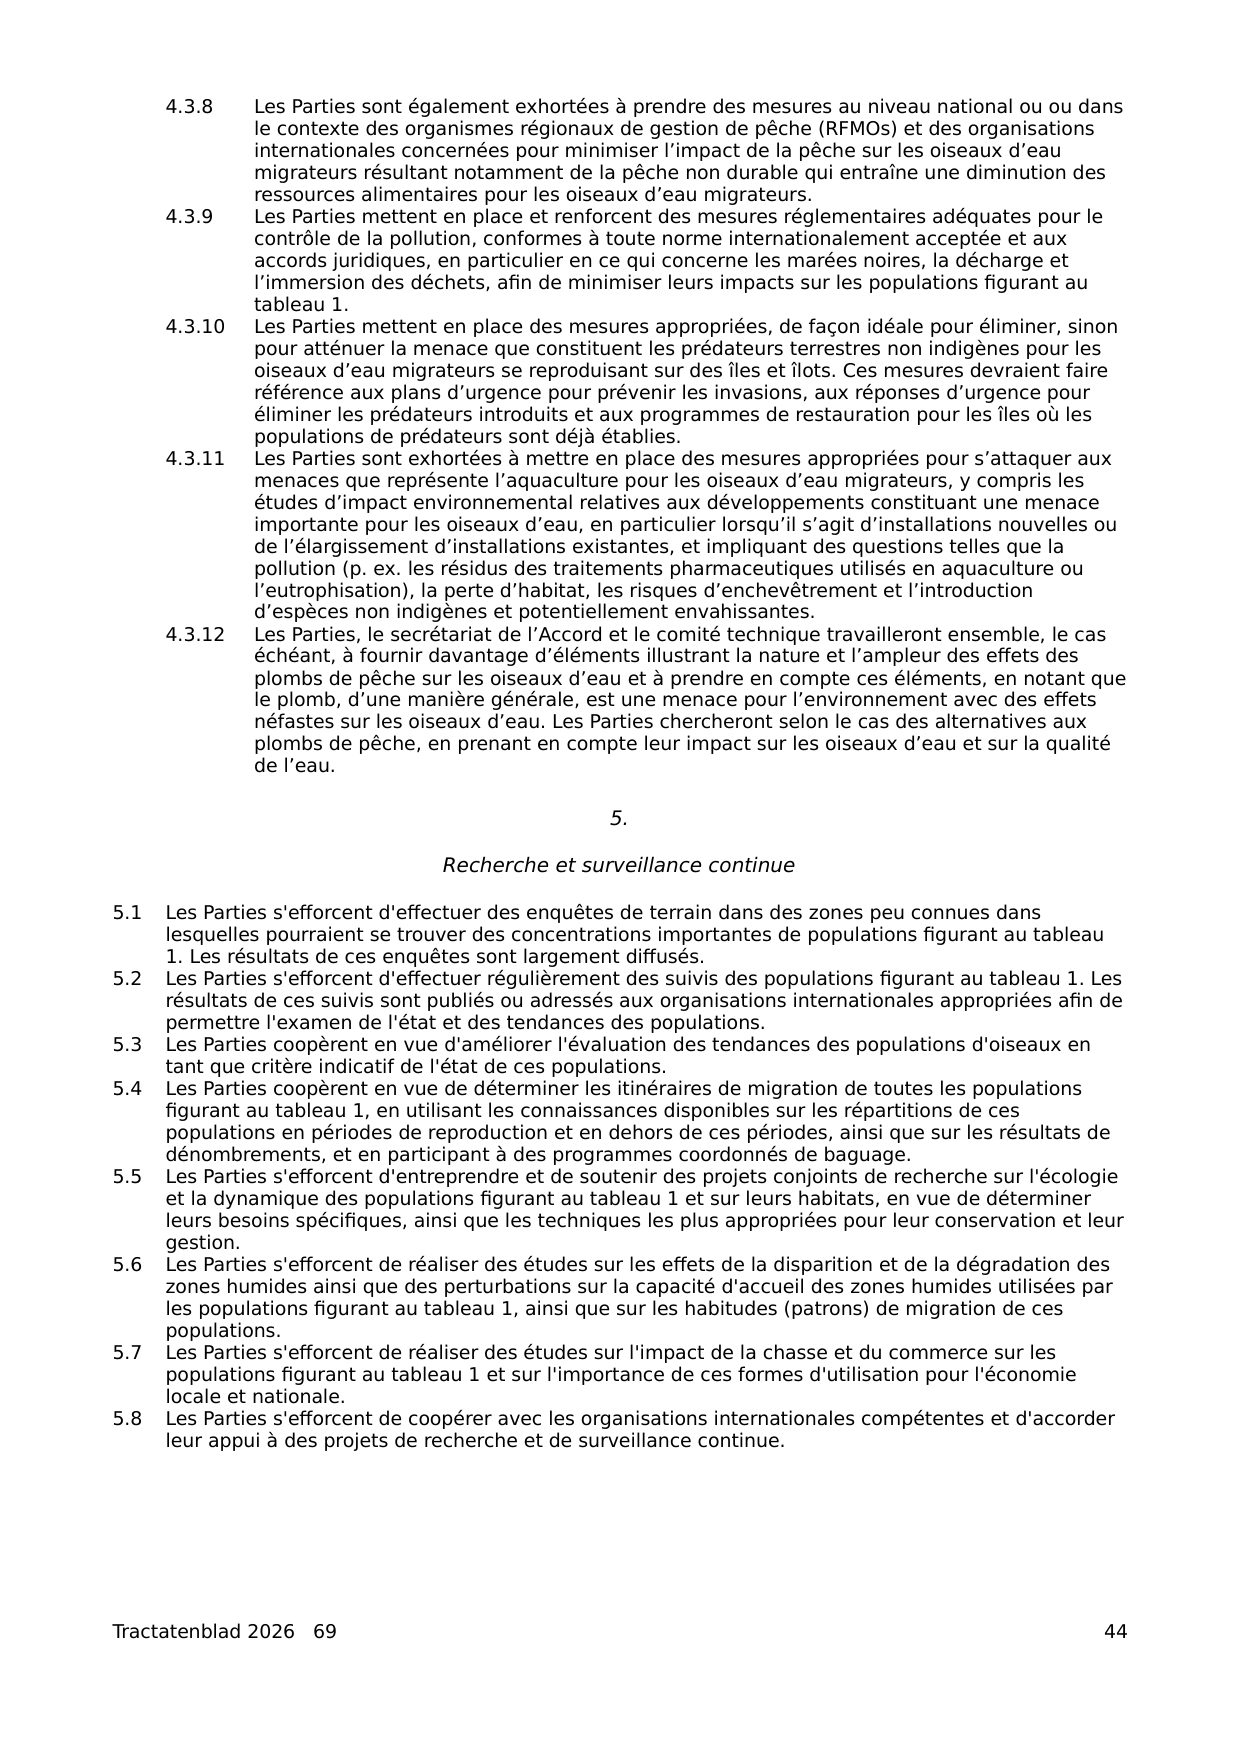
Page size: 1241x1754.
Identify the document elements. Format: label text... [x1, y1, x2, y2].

text 5.7 Les Parties s'efforcent de réaliser des études sur l'impact de la chasse et du commerce sur les populations figurant au tableau 1 et sur l'importance de ces formes d'utilisation pour l'économie locale et nationale. [112, 1342, 1128, 1408]
text 5.5 Les Parties s'efforcent d'entreprendre et de soutenir des projets conjoints de recherche sur l'écologie et la dynamique des populations figurant au tableau 1 et sur leurs habitats, en vue de déterminer leurs besoins spécifiques, ainsi que les techniques les plus appropriées pour leur conservation et leur gestion. [112, 1166, 1128, 1254]
text 5.6 Les Parties s'efforcent de réaliser des études sur les effets de la disparition et de la dégradation des zones humides ainsi que des perturbations sur la capacité d'accueil des zones humides utilisées par les populations figurant au tableau 1, ainsi que sur les habitudes (patrons) de migration de ces populations. [112, 1254, 1128, 1342]
text 4.3.12 Les Parties, le secrétariat de l’Accord et le comité technique travailleront ensemble, le cas échéant, à fournir davantage d’éléments illustrant la nature et l’ampleur des effets des plombs de pêche sur les oiseaux d’eau et à prendre en compte ces éléments, en notant que le plomb, d’une manière générale, est une menace pour l’environnement avec des effets néfastes sur les oiseaux d’eau. Les Parties chercheront selon le cas des alternatives aux plombs de pêche, en prenant en compte leur impact sur les oiseaux d’eau et sur la qualité de l’eau. [165, 623, 1128, 777]
text 5.4 Les Parties coopèrent en vue de déterminer les itinéraires de migration de toutes les populations figurant au tableau 1, en utilisant les connaissances disponibles sur les répartitions de ces populations en périodes de reproduction et en dehors de ces périodes, ainsi que sur les résultats de dénombrements, et en participant à des programmes coordonnés de baguage. [112, 1078, 1128, 1166]
text 4.3.10 Les Parties mettent en place des mesures appropriées, de façon idéale pour éliminer, sinon pour atténuer la menace que constituent les prédateurs terrestres non indigènes pour les oiseaux d’eau migrateurs se reproduisant sur des îles et îlots. Ces mesures devraient faire référence aux plans d’urgence pour prévenir les invasions, aux réponses d’urgence pour éliminer les prédateurs introduits et aux programmes de restauration pour les îles où les populations de prédateurs sont déjà établies. [165, 316, 1128, 448]
text 4.3.9 Les Parties mettent en place et renforcent des mesures réglementaires adéquates pour le contrôle de la pollution, conformes à toute norme internationalement acceptée et aux accords juridiques, en particulier en ce qui concerne les marées noires, la décharge et l’immersion des déchets, afin de minimiser leurs impacts sur les populations figurant au tableau 1. [165, 206, 1128, 316]
text 5.3 Les Parties coopèrent en vue d'améliorer l'évaluation des tendances des populations d'oiseaux en tant que critère indicatif de l'état de ces populations. [112, 1034, 1128, 1078]
text 4.3.11 Les Parties sont exhortées à mettre en place des mesures appropriées pour s’attaquer aux menaces que représente l’aquaculture pour les oiseaux d’eau migrateurs, y compris les études d’impact environnemental relatives aux développements constituant une menace importante pour les oiseaux d’eau, en particulier lorsqu’il s’agit d’installations nouvelles ou de l’élargissement d’installations existantes, et impliquant des questions telles que la pollution (p. ex. les résidus des traitements pharmaceutiques utilisés en aquaculture ou l’eutrophisation), la perte d’habitat, les risques d’enchevêtrement et l’introduction d’espèces non indigènes et potentiellement envahissantes. [165, 448, 1128, 623]
text 4.3.8 Les Parties sont également exhortées à prendre des mesures au niveau national ou ou dans le contexte des organismes régionaux de gestion de pêche (RFMOs) et des organisations internationales concernées pour minimiser l’impact de la pêche sur les oiseaux d’eau migrateurs résultant notamment de la pêche non durable qui entraîne une diminution des ressources alimentaires pour les oiseaux d’eau migrateurs. [165, 96, 1128, 206]
text 5.1 Les Parties s'efforcent d'effectuer des enquêtes de terrain dans des zones peu connues dans lesquelles pourraient se trouver des concentrations importantes de populations figurant au tableau 1. Les résultats de ces enquêtes sont largement diffusés. [112, 902, 1128, 968]
subtitle 5. Recherche et surveillance continue [112, 807, 1128, 877]
text 5.8 Les Parties s'efforcent de coopérer avec les organisations internationales compétentes et d'accorder leur appui à des projets de recherche et de surveillance continue. [112, 1408, 1128, 1452]
text 5.2 Les Parties s'efforcent d'effectuer régulièrement des suivis des populations figurant au tableau 1. Les résultats de ces suivis sont publiés ou adressés aux organisations internationales appropriées afin de permettre l'examen de l'état et des tendances des populations. [112, 968, 1128, 1034]
